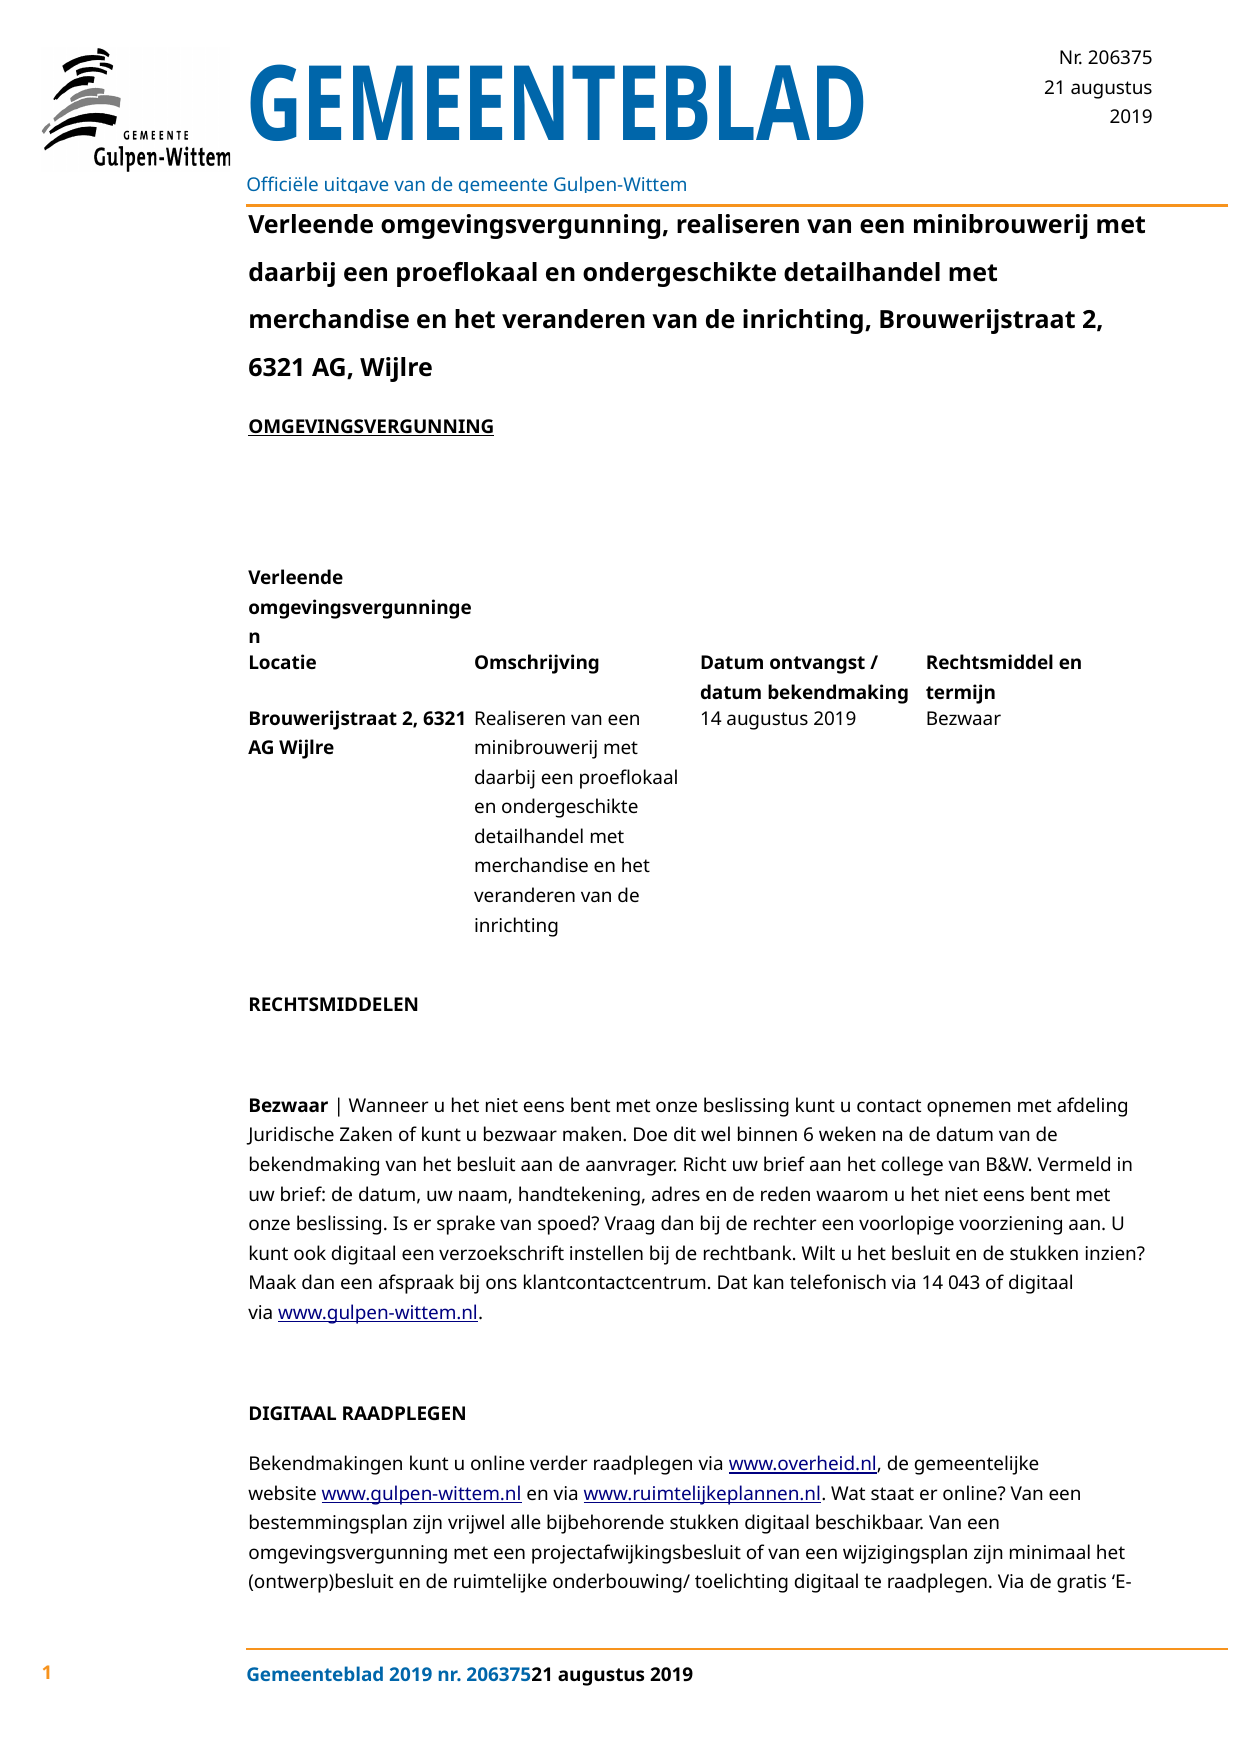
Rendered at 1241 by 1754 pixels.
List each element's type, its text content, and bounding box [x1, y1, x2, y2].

table_cell Realiseren van een minibrouwerij met daarbij een proeflokaal en ondergeschikte detailhandel met merchandise en het veranderen van de inrichting [474, 705, 700, 937]
table_header [700, 565, 926, 649]
text Bekendmakingen kunt u online verder raadplegen via www.overheid.nl, de gemeentelijke website www.gulpen-wittem.nl en via www.ruimtelijkeplannen.nl. Wat staat er online? Van een bestemmingsplan zijn vrijwel alle bijbehorende stukken digitaal beschikbaar. Van een omgevingsvergunning met een projectafwijkingsbesluit of van een wijzigingsplan zijn minimaal het (ontwerp)besluit en de ruimtelijke onderbouwing/ toelichting digitaal te raadplegen. Via de gratis ‘E- [248, 1450, 1152, 1594]
table_cell Datum ontvangst / datum bekendmaking [700, 649, 926, 705]
text Bezwaar | Wanneer u het niet eens bent met onze beslissing kunt u contact opnemen met afdeling Juridische Zaken of kunt u bezwaar maken. Doe dit wel binnen 6 weken na de datum van de bekendmaking van het besluit aan de aanvrager. Richt uw brief aan het college van B&W. Vermeld in uw brief: de datum, uw naam, handtekening, adres en de reden waarom u het niet eens bent met onze beslissing. Is er sprake van spoed? Vraag dan bij de rechter een voorlopige voorziening aan. U kunt ook digitaal een verzoekschrift instellen bij de rechtbank. Wilt u het besluit en de stukken inzien? Maak dan een afspraak bij ons klantcontactcentrum. Dat kan telefonisch via 14 043 of digitaal via www.gulpen-wittem.nl. [248, 1092, 1152, 1325]
table_cell Omschrijving [474, 649, 700, 705]
picture [41, 47, 231, 172]
table_header [474, 565, 700, 649]
table_header Verleende omgevingsvergunningen [248, 565, 474, 649]
table_cell Rechtsmiddel en termijn [926, 649, 1152, 705]
text DIGITAAL RAADPLEGEN [248, 1400, 1152, 1426]
text RECHTSMIDDELEN [248, 991, 1152, 1017]
table_cell Bezwaar [926, 705, 1152, 937]
table_cell Brouwerijstraat 2, 6321 AG Wijlre [248, 705, 474, 937]
table_cell 14 augustus 2019 [700, 705, 926, 937]
table_cell Locatie [248, 649, 474, 705]
text OMGEVINGSVERGUNNING [248, 413, 1152, 439]
table_header [926, 565, 1152, 649]
text Verleende omgevingsvergunning, realiseren van een minibrouwerij met daarbij een proeflokaal en ondergeschikte detailhandel met merchandise en het veranderen van de inrichting, Brouwerijstraat 2, 6321 AG, Wijlre [248, 207, 1152, 384]
